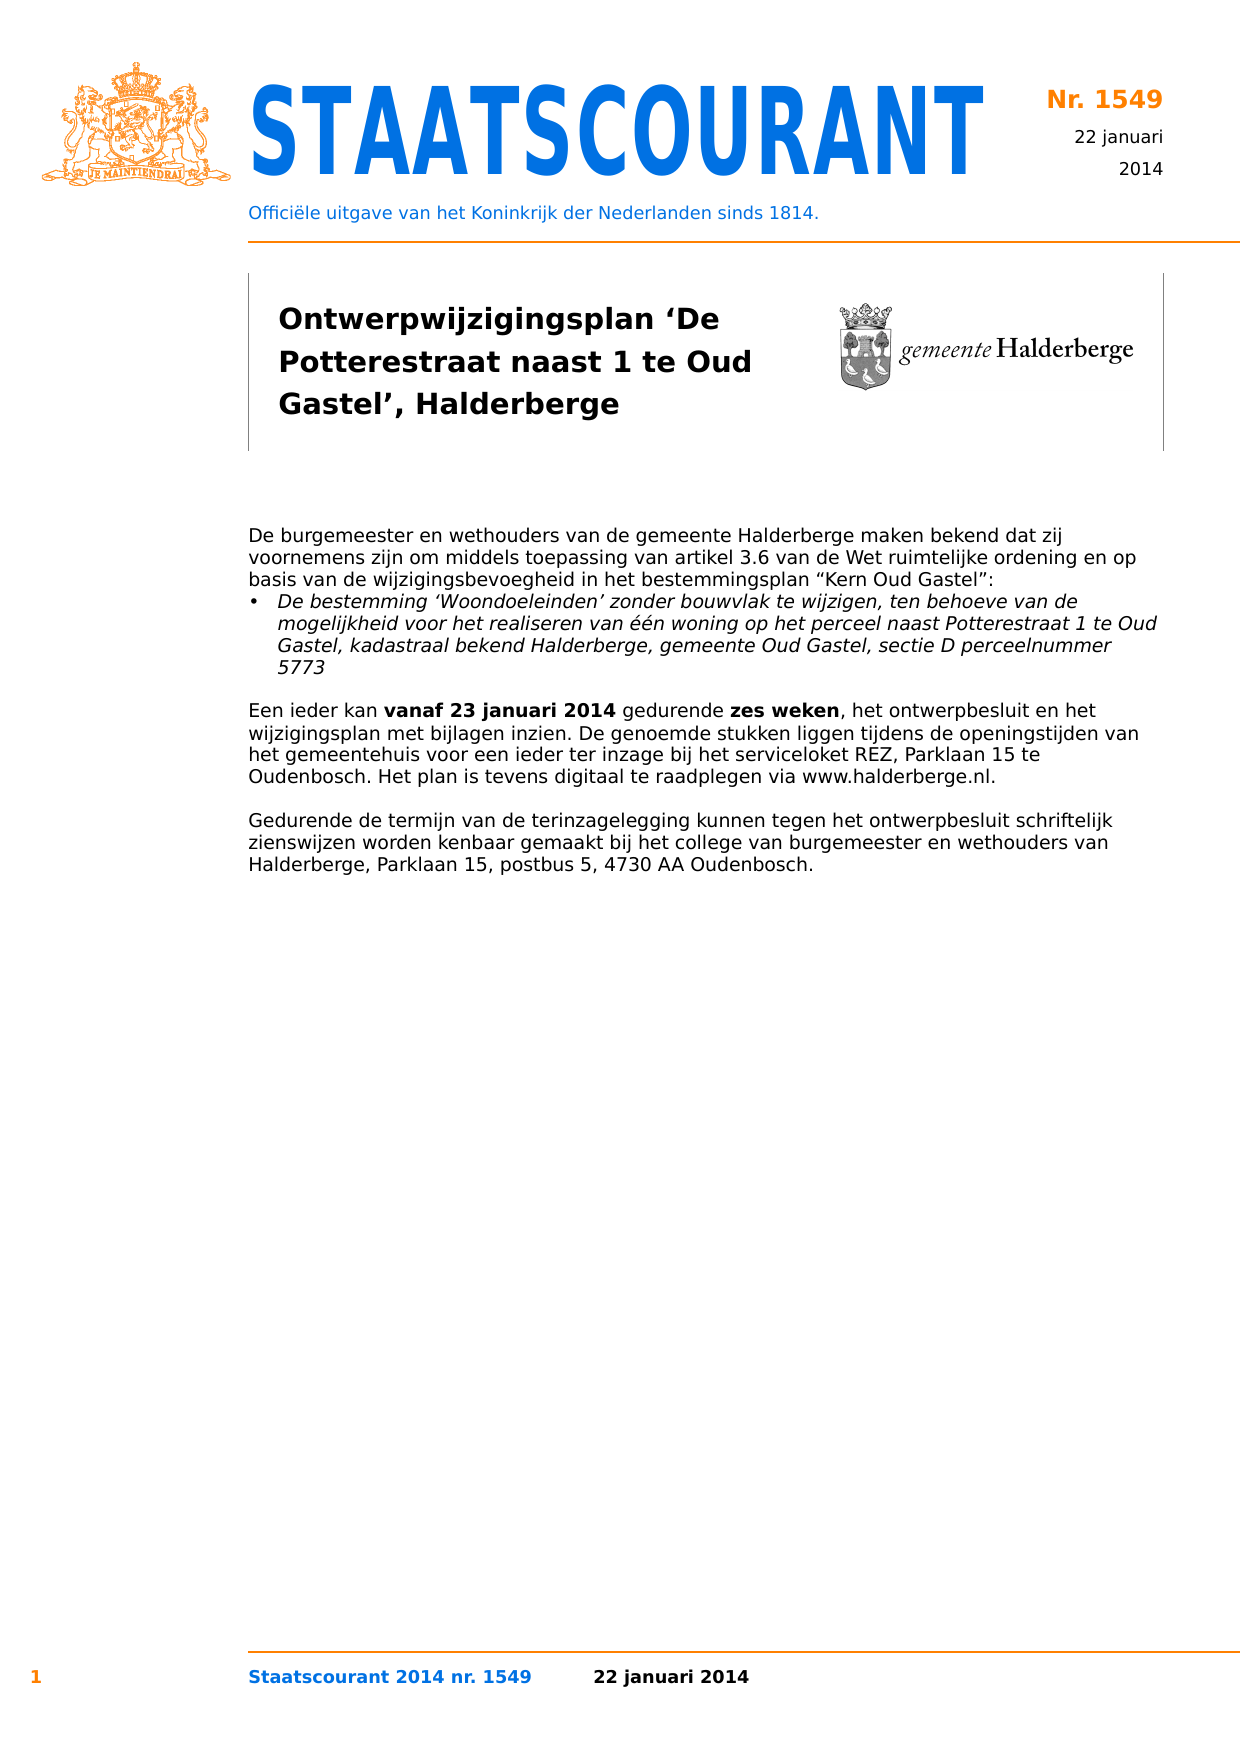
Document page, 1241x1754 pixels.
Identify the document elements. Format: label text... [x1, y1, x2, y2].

picture [838, 302, 1134, 391]
picture [41, 62, 231, 186]
table_header Nr. 1549 [998, 62, 1240, 121]
table_header STAATSCOURANT [248, 62, 998, 203]
table_cell 22 januari [998, 121, 1240, 153]
text De burgemeester en wethouders van de gemeente Halderberge maken bekend dat zij voornemens zijn om middels toepassing van artikel 3.6 van de Wet ruimtelijke ordening en op basis van de wijzigingsbevoegheid in het bestemmingsplan “Kern Oud Gastel”: [248, 525, 1163, 591]
table_header [25, 62, 248, 241]
subtitle Ontwerpwijzigingsplan ‘De Potterestraat naast 1 te Oud Gastel’, Halderberge [249, 273, 1163, 451]
text Een ieder kan vanaf 23 januari 2014 gedurende zes weken, het ontwerpbesluit en het wijzigingsplan met bijlagen inzien. De genoemde stukken liggen tijdens de openingstijden van het gemeentehuis voor een ieder ter inzage bij het serviceloket REZ, Parklaan 15 te Oudenbosch. Het plan is tevens digitaal te raadplegen via www.halderberge.nl. [248, 700, 1163, 788]
text • De bestemming ‘Woondoeleinden’ zonder bouwvlak te wijzigen, ten behoeve van de mogelijkheid voor het realiseren van één woning op het perceel naast Potterestraat 1 te Oud Gastel, kadastraal bekend Halderberge, gemeente Oud Gastel, sectie D perceelnummer 5773 [248, 591, 1163, 678]
text Gedurende de termijn van de terinzagelegging kunnen tegen het ontwerpbesluit schriftelijk zienswijzen worden kenbaar gemaakt bij het college van burgemeester en wethouders van Halderberge, Parklaan 15, postbus 5, 4730 AA Oudenbosch. [248, 810, 1163, 876]
table_cell 2014 [998, 153, 1240, 203]
table_cell Officiële uitgave van het Koninkrijk der Nederlanden sinds 1814. [248, 203, 1240, 241]
